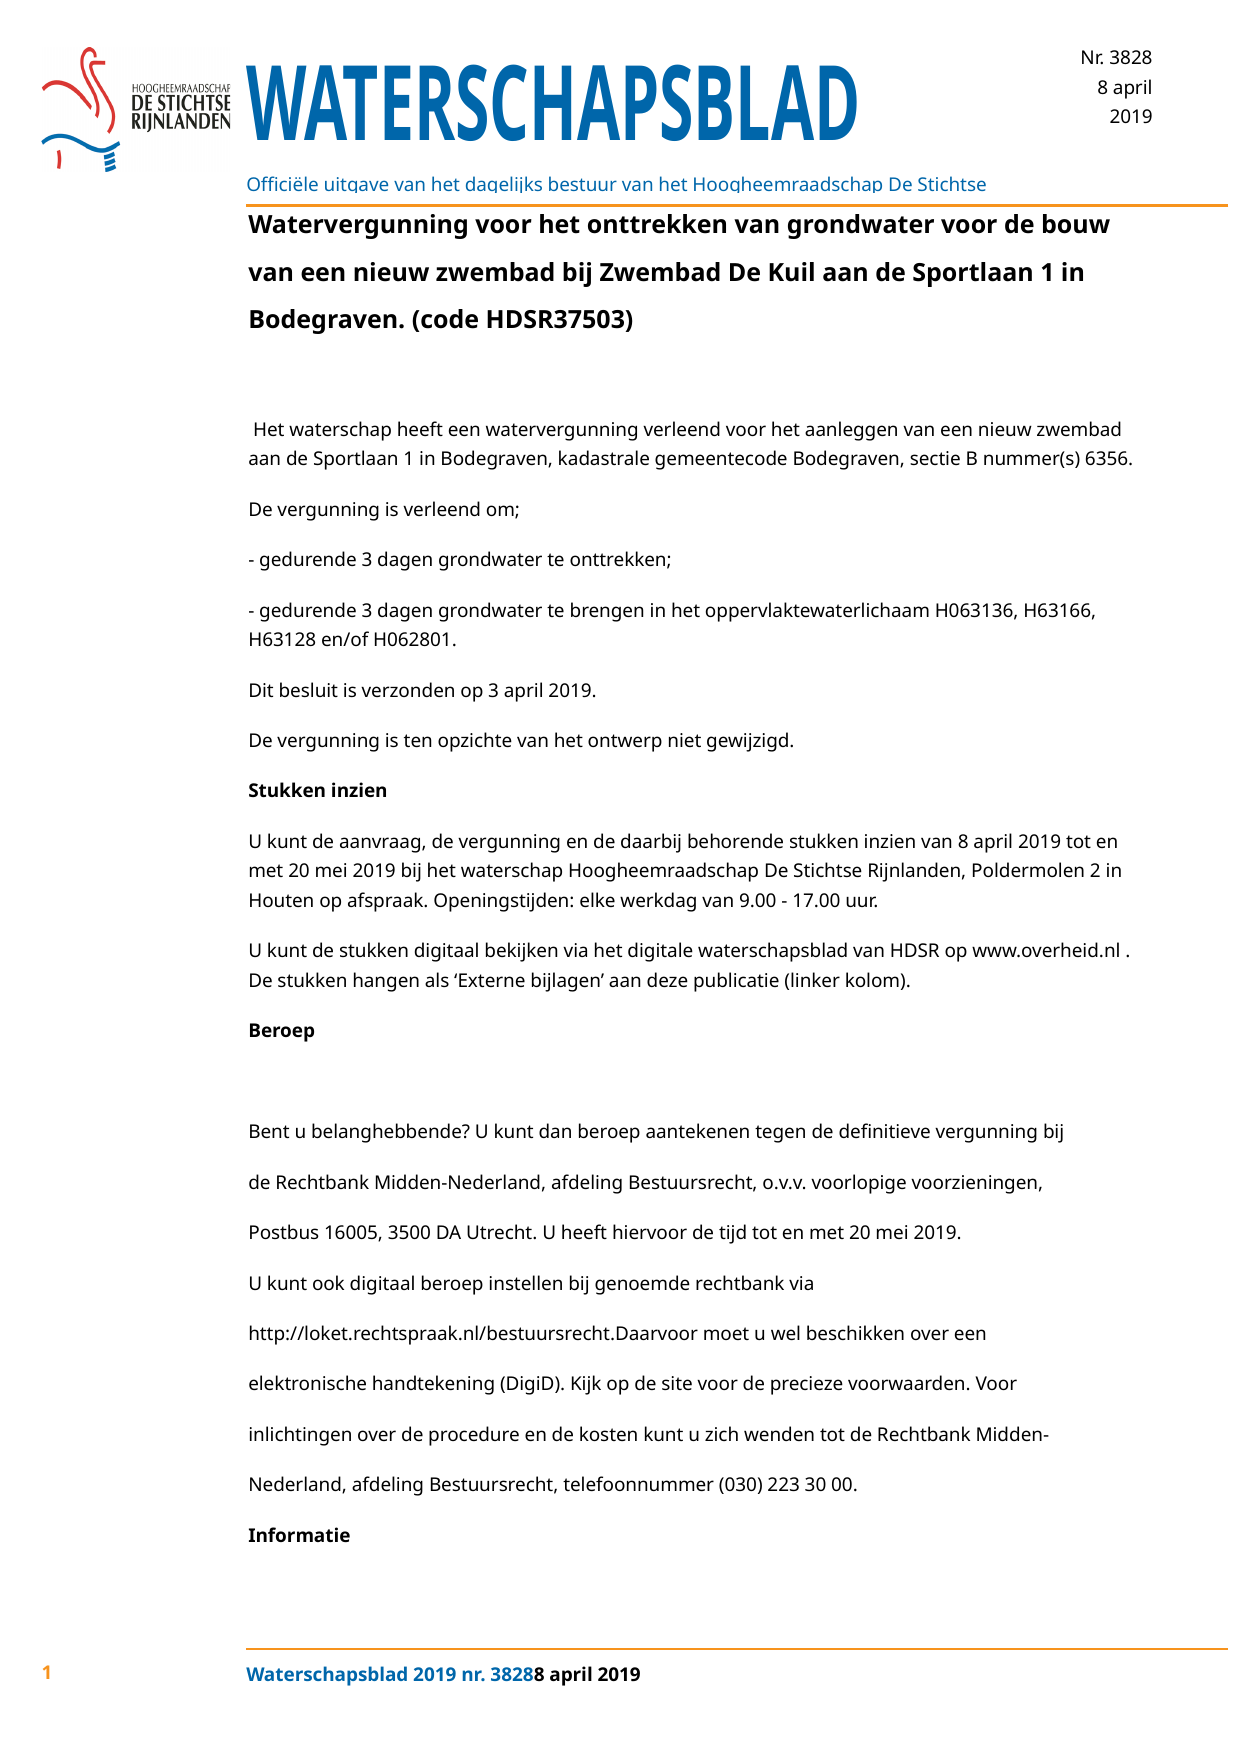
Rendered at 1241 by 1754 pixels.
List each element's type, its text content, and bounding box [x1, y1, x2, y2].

text Postbus 16005, 3500 DA Utrecht. U heeft hiervoor de tijd tot en met 20 mei 2019. [248, 1219, 1152, 1245]
text Stukken inzien [248, 778, 1152, 803]
text - gedurende 3 dagen grondwater te brengen in het oppervlaktewaterlichaam H063136, H63166, H63128 en/of H062801. [248, 597, 1152, 652]
text elektronische handtekening (DigiD). Kijk op de site voor de precieze voorwaarden. Voor [248, 1371, 1152, 1396]
text Informatie [248, 1522, 1152, 1547]
text Beroep [248, 1018, 1152, 1043]
text de Rechtbank Midden-Nederland, afdeling Bestuursrecht, o.v.v. voorlopige voorzieningen, [248, 1169, 1152, 1194]
text http://loket.rechtspraak.nl/bestuursrecht.Daarvoor moet u wel beschikken over een [248, 1320, 1152, 1346]
text Dit besluit is verzonden op 3 april 2019. [248, 677, 1152, 702]
picture [41, 47, 231, 172]
text U kunt ook digitaal beroep instellen bij genoemde rechtbank via [248, 1270, 1152, 1295]
text Watervergunning voor het onttrekken van grondwater voor de bouw van een nieuw zwembad bij Zwembad De Kuil aan de Sportlaan 1 in Bodegraven. (code HDSR37503) [248, 207, 1152, 336]
text inlichtingen over de procedure en de kosten kunt u zich wenden tot de Rechtbank Midden- [248, 1421, 1152, 1447]
text U kunt de stukken digitaal bekijken via het digitale waterschapsblad van HDSR op www.overheid.nl . De stukken hangen als ‘Externe bijlagen’ aan deze publicatie (linker kolom). [248, 938, 1152, 993]
text Het waterschap heeft een watervergunning verleend voor het aanleggen van een nieuw zwembad aan de Sportlaan 1 in Bodegraven, kadastrale gemeentecode Bodegraven, sectie B nummer(s) 6356. [248, 416, 1152, 471]
text Nederland, afdeling Bestuursrecht, telefoonnummer (030) 223 30 00. [248, 1471, 1152, 1497]
text De vergunning is verleend om; [248, 496, 1152, 522]
text De vergunning is ten opzichte van het ontwerp niet gewijzigd. [248, 727, 1152, 753]
text - gedurende 3 dagen grondwater te onttrekken; [248, 546, 1152, 572]
text Bent u belanghebbende? U kunt dan beroep aantekenen tegen de definitieve vergunning bij [248, 1118, 1152, 1144]
text U kunt de aanvraag, de vergunning en de daarbij behorende stukken inzien van 8 april 2019 tot en met 20 mei 2019 bij het waterschap Hoogheemraadschap De Stichtse Rijnlanden, Poldermolen 2 in Houten op afspraak. Openingstijden: elke werkdag van 9.00 - 17.00 uur. [248, 828, 1152, 913]
